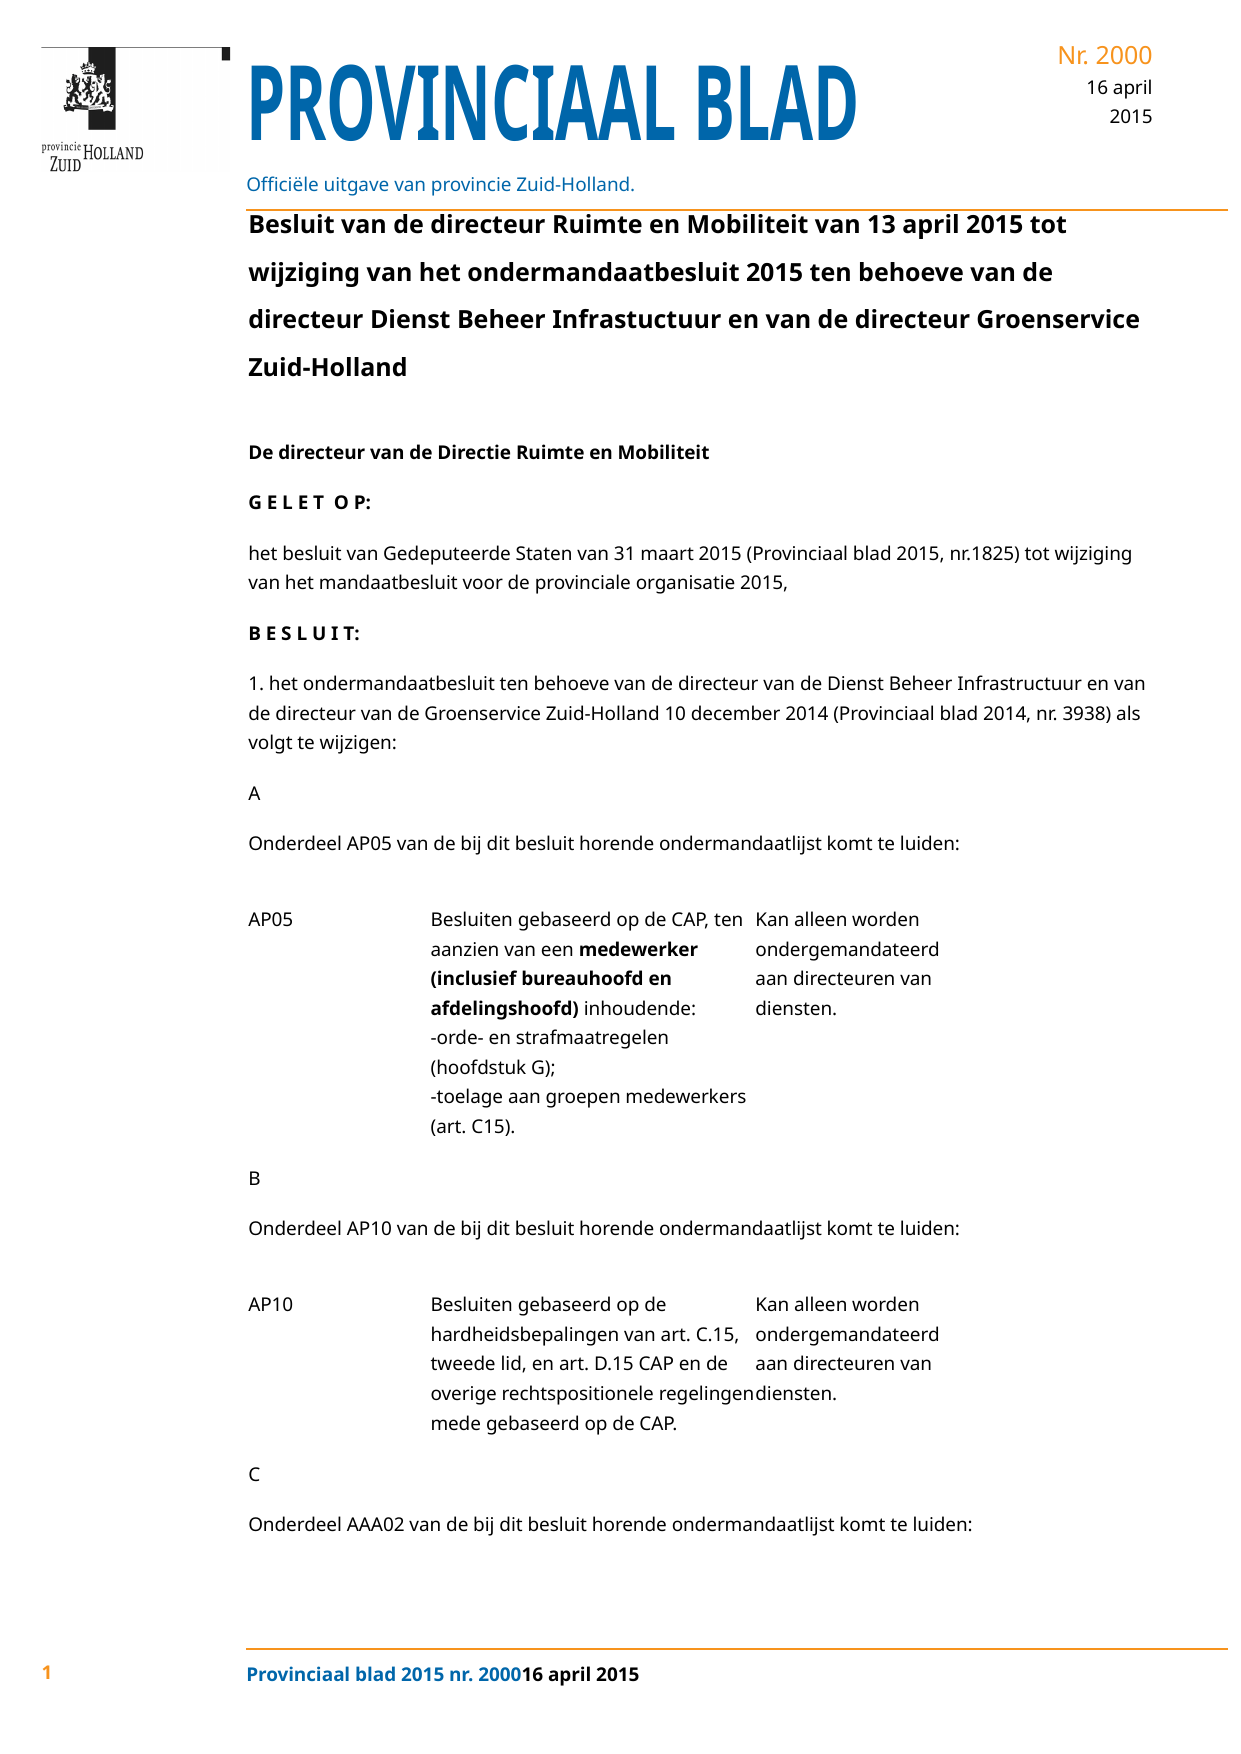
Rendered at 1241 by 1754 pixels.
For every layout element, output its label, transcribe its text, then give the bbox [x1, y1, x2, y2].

text De directeur van de Directie Ruimte en Mobiliteit [248, 439, 1152, 464]
text B [248, 1165, 1152, 1191]
text G E L E T O P: [248, 489, 1152, 515]
text Onderdeel AAA02 van de bij dit besluit horende ondermandaatlijst komt te luiden: [248, 1512, 1152, 1537]
table_header Kan alleen worden ondergemandateerd aan directeuren van diensten. [755, 906, 953, 1139]
table_header AP10 [248, 1291, 430, 1435]
table_header [954, 1291, 1152, 1435]
picture [41, 47, 231, 172]
text A [248, 780, 1152, 805]
text C [248, 1461, 1152, 1487]
table_header Besluiten gebaseerd op de hardheidsbepalingen van art. C.15, tweede lid, en art. D.15 CAP en de overige rechtspositionele regelingen mede gebaseerd op de CAP. [430, 1291, 755, 1435]
text 1. het ondermandaatbesluit ten behoeve van de directeur van de Dienst Beheer Infrastructuur en van de directeur van de Groenservice Zuid-Holland 10 december 2014 (Provinciaal blad 2014, nr. 3938) als volgt te wijzigen: [248, 670, 1152, 755]
table_header Besluiten gebaseerd op de CAP, ten aanzien van een medewerker (inclusief bureauhoofd en afdelingshoofd) inhoudende: -orde- en strafmaatregelen (hoofdstuk G); -toelage aan groepen medewerkers (art. C15). [430, 906, 755, 1139]
text Onderdeel AP10 van de bij dit besluit horende ondermandaatlijst komt te luiden: [248, 1215, 1152, 1241]
text Besluit van de directeur Ruimte en Mobiliteit van 13 april 2015 tot wijziging van het ondermandaatbesluit 2015 ten behoeve van de directeur Dienst Beheer Infrastuctuur en van de directeur Groenservice Zuid-Holland [248, 211, 1152, 384]
text Onderdeel AP05 van de bij dit besluit horende ondermandaatlijst komt te luiden: [248, 830, 1152, 856]
table_header AP05 [248, 906, 430, 1139]
text B E S L U I T: [248, 620, 1152, 645]
text het besluit van Gedeputeerde Staten van 31 maart 2015 (Provinciaal blad 2015, nr.1825) tot wijziging van het mandaatbesluit voor de provinciale organisatie 2015, [248, 540, 1152, 595]
table_header [954, 906, 1152, 1139]
table_header Kan alleen worden ondergemandateerd aan directeuren van diensten. [755, 1291, 953, 1435]
